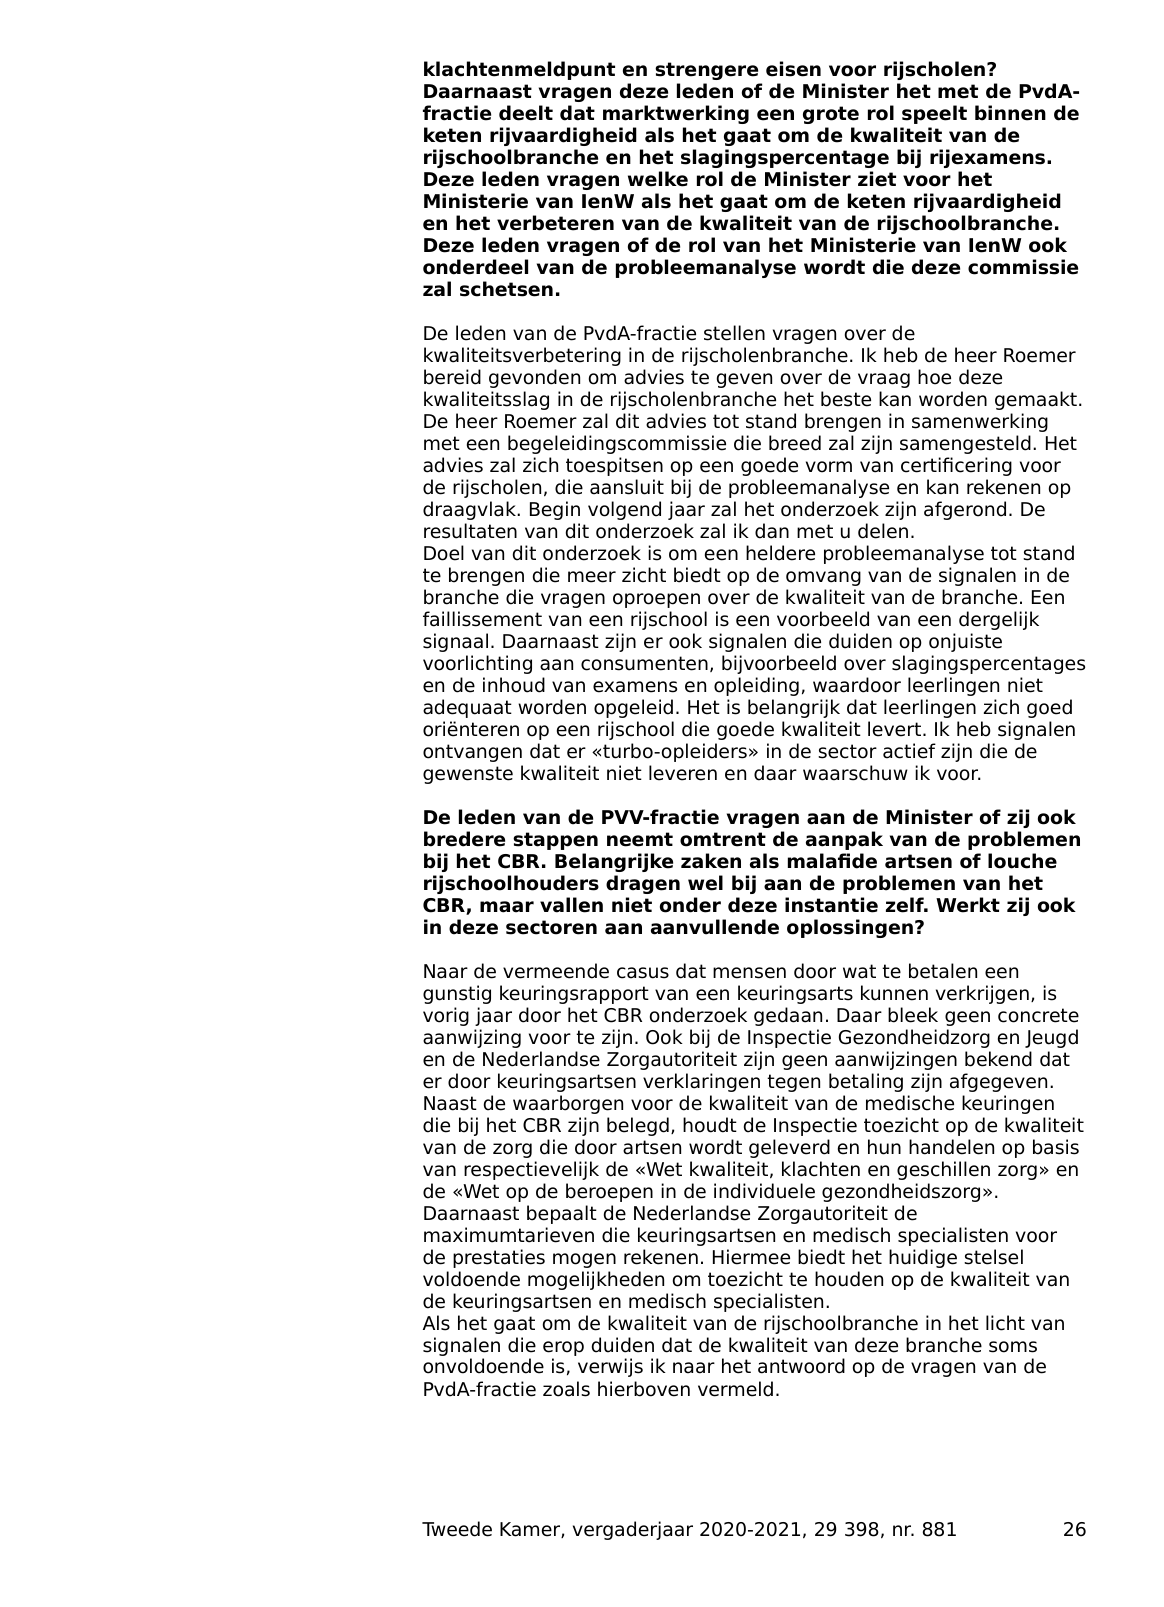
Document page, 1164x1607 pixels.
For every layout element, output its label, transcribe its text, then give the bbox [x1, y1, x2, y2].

text Naar de vermeende casus dat mensen door wat te betalen een gunstig keuringsrapport van een keuringsarts kunnen verkrijgen, is vorig jaar door het CBR onderzoek gedaan. Daar bleek geen concrete aanwijzing voor te zijn. Ook bij de Inspectie Gezondheidzorg en Jeugd en de Nederlandse Zorgautoriteit zijn geen aanwijzingen bekend dat er door keuringsartsen verklaringen tegen betaling zijn afgegeven. Naast de waarborgen voor de kwaliteit van de medische keuringen die bij het CBR zijn belegd, houdt de Inspectie toezicht op de kwaliteit van de zorg die door artsen wordt geleverd en hun handelen op basis van respectievelijk de «Wet kwaliteit, klachten en geschillen zorg» en de «Wet op de beroepen in de individuele gezondheidszorg». Daarnaast bepaalt de Nederlandse Zorgautoriteit de maximumtarieven die keuringsartsen en medisch specialisten voor de prestaties mogen rekenen. Hiermee biedt het huidige stelsel voldoende mogelijkheden om toezicht te houden op de kwaliteit van de keuringsartsen en medisch specialisten. [422, 961, 1087, 1312]
text De leden van de PvdA-fractie stellen vragen over de kwaliteitsverbetering in de rijscholenbranche. Ik heb de heer Roemer bereid gevonden om advies te geven over de vraag hoe deze kwaliteitsslag in de rijscholenbranche het beste kan worden gemaakt. De heer Roemer zal dit advies tot stand brengen in samenwerking met een begeleidingscommissie die breed zal zijn samengesteld. Het advies zal zich toespitsen op een goede vorm van certificering voor de rijscholen, die aansluit bij de probleemanalyse en kan rekenen op draagvlak. Begin volgend jaar zal het onderzoek zijn afgerond. De resultaten van dit onderzoek zal ik dan met u delen. [422, 323, 1087, 543]
text Als het gaat om de kwaliteit van de rijschoolbranche in het licht van signalen die erop duiden dat de kwaliteit van deze branche soms onvoldoende is, verwijs ik naar het antwoord op de vragen van de PvdA-fractie zoals hierboven vermeld. [422, 1312, 1087, 1400]
text klachtenmeldpunt en strengere eisen voor rijscholen? Daarnaast vragen deze leden of de Minister het met de PvdA-fractie deelt dat marktwerking een grote rol speelt binnen de keten rijvaardigheid als het gaat om de kwaliteit van de rijschoolbranche en het slagingspercentage bij rijexamens. Deze leden vragen welke rol de Minister ziet voor het Ministerie van IenW als het gaat om de keten rijvaardigheid en het verbeteren van de kwaliteit van de rijschoolbranche. Deze leden vragen of de rol van het Ministerie van IenW ook onderdeel van de probleemanalyse wordt die deze commissie zal schetsen. [422, 59, 1087, 301]
text Doel van dit onderzoek is om een heldere probleemanalyse tot stand te brengen die meer zicht biedt op de omvang van de signalen in de branche die vragen oproepen over de kwaliteit van de branche. Een faillissement van een rijschool is een voorbeeld van een dergelijk signaal. Daarnaast zijn er ook signalen die duiden op onjuiste voorlichting aan consumenten, bijvoorbeeld over slagingspercentages en de inhoud van examens en opleiding, waardoor leerlingen niet adequaat worden opgeleid. Het is belangrijk dat leerlingen zich goed oriënteren op een rijschool die goede kwaliteit levert. Ik heb signalen ontvangen dat er «turbo-opleiders» in de sector actief zijn die de gewenste kwaliteit niet leveren en daar waarschuw ik voor. [422, 543, 1087, 784]
text De leden van de PVV-fractie vragen aan de Minister of zij ook bredere stappen neemt omtrent de aanpak van de problemen bij het CBR. Belangrijke zaken als malafide artsen of louche rijschoolhouders dragen wel bij aan de problemen van het CBR, maar vallen niet onder deze instantie zelf. Werkt zij ook in deze sectoren aan aanvullende oplossingen? [422, 807, 1087, 939]
